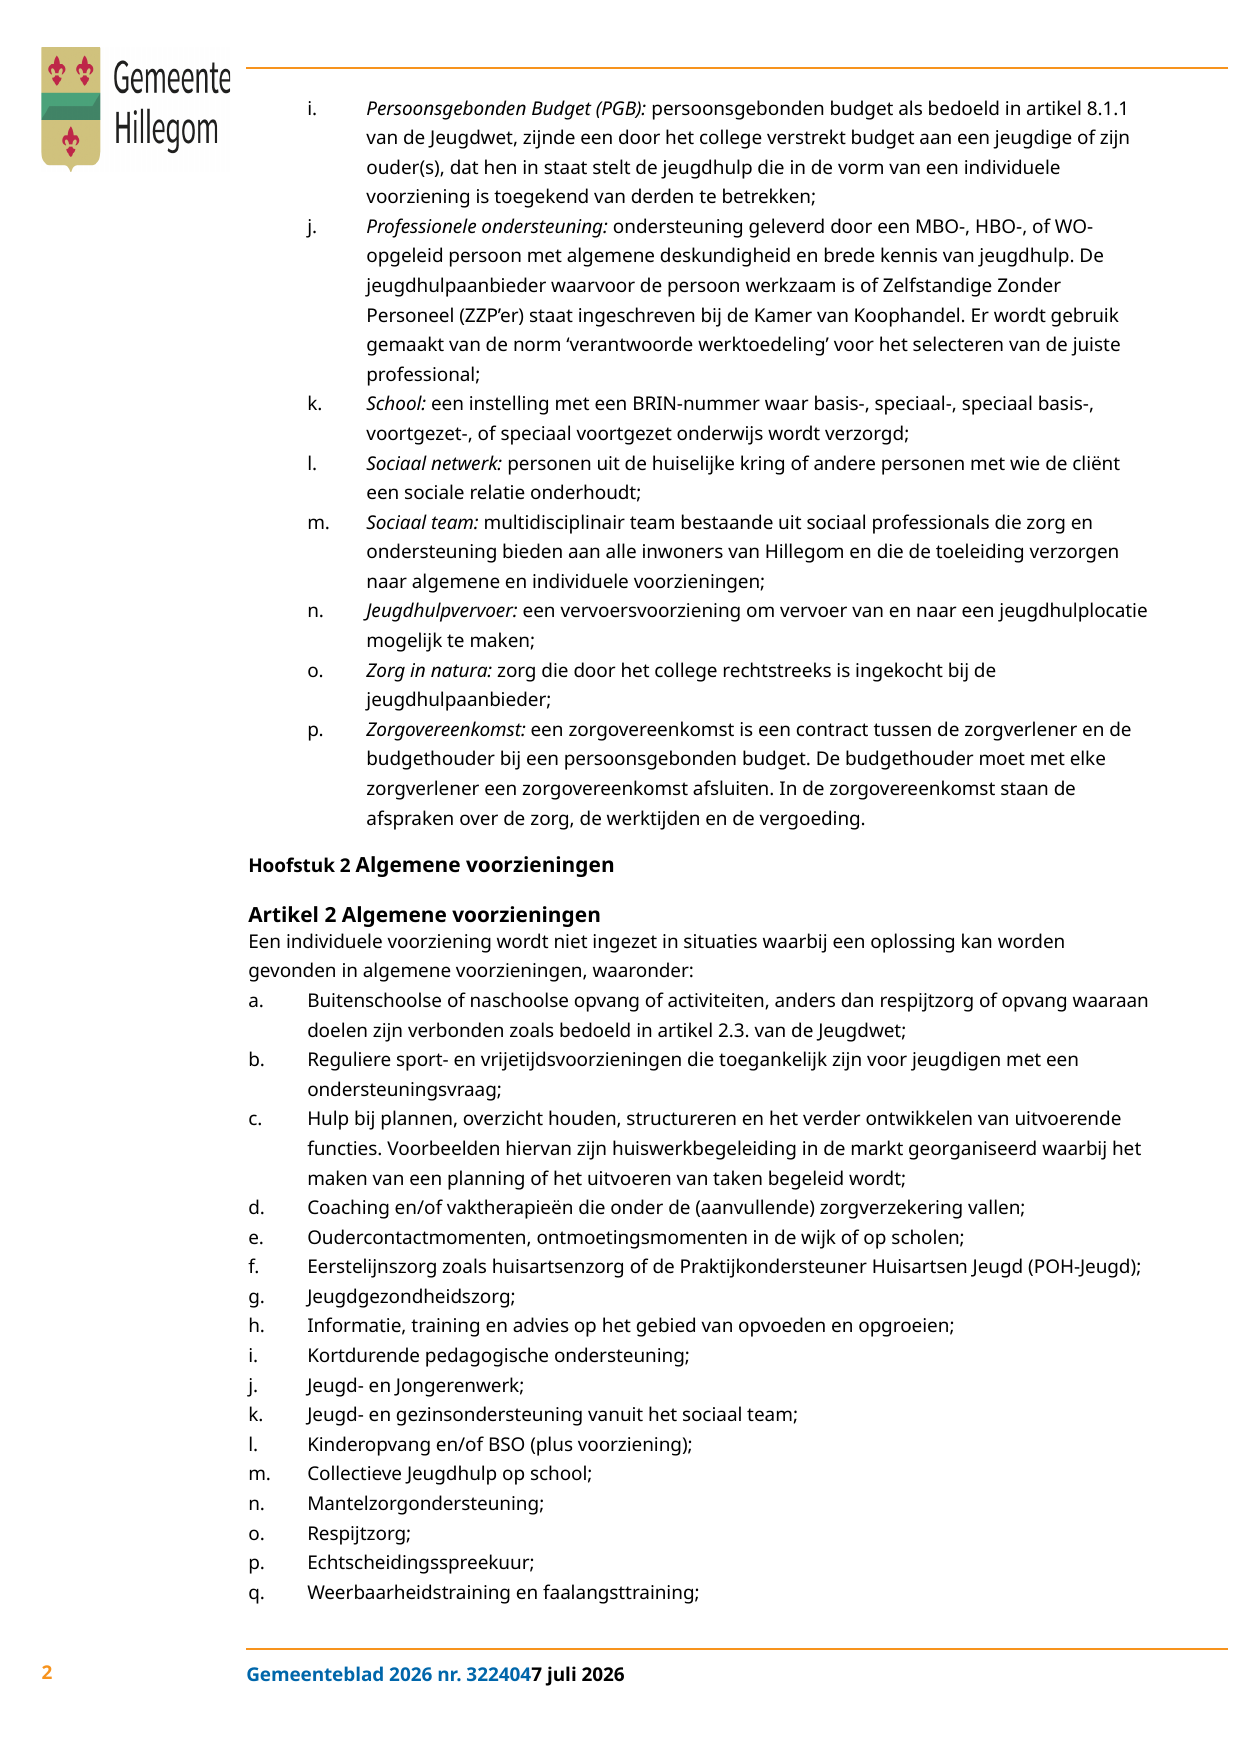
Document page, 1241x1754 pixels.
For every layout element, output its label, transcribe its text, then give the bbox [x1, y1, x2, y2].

list Weerbaarheidstraining en faalangsttraining; [248, 1579, 1152, 1605]
text Een individuele voorziening wordt niet ingezet in situaties waarbij een oplossing kan worden gevonden in algemene voorzieningen, waaronder: [248, 928, 1152, 983]
picture [41, 47, 231, 172]
list Professionele ondersteuning: ondersteuning geleverd door een MBO-, HBO-, of WO-opgeleid persoon met algemene deskundigheid en brede kennis van jeugdhulp. De jeugdhulpaanbieder waarvoor de persoon werkzaam is of Zelfstandige Zonder Personeel (ZZP’er) staat ingeschreven bij de Kamer van Koophandel. Er wordt gebruik gemaakt van de norm ‘verantwoorde werktoedeling’ voor het selecteren van de juiste professional; [307, 213, 1152, 387]
list Hulp bij plannen, overzicht houden, structureren en het verder ontwikkelen van uitvoerende functies. Voorbeelden hiervan zijn huiswerkbegeleiding in de markt georganiseerd waarbij het maken van een planning of het uitvoeren van taken begeleid wordt; [248, 1106, 1152, 1191]
text Artikel 2 Algemene voorzieningen [248, 900, 1152, 928]
list Persoonsgebonden Budget (PGB): persoonsgebonden budget als bedoeld in artikel 8.1.1 van de Jeugdwet, zijnde een door het college verstrekt budget aan een jeugdige of zijn ouder(s), dat hen in staat stelt de jeugdhulp die in de vorm van een individuele voorziening is toegekend van derden te betrekken; [307, 95, 1152, 209]
list Kortdurende pedagogische ondersteuning; [248, 1342, 1152, 1368]
list Eerstelijnszorg zoals huisartsenzorg of de Praktijkondersteuner Huisartsen Jeugd (POH-Jeugd); [248, 1253, 1152, 1279]
list Jeugdgezondheidszorg; [248, 1283, 1152, 1309]
list Kinderopvang en/of BSO (plus voorziening); [248, 1431, 1152, 1457]
list Sociaal team: multidisciplinair team bestaande uit sociaal professionals die zorg en ondersteuning bieden aan alle inwoners van Hillegom en die de toeleiding verzorgen naar algemene en individuele voorzieningen; [307, 509, 1152, 594]
list Sociaal netwerk: personen uit de huiselijke kring of andere personen met wie de cliënt een sociale relatie onderhoudt; [307, 450, 1152, 505]
list School: een instelling met een BRIN-nummer waar basis-, speciaal-, speciaal basis-, voortgezet-, of speciaal voortgezet onderwijs wordt verzorgd; [307, 391, 1152, 446]
list Coaching en/of vaktherapieën die onder de (aanvullende) zorgverzekering vallen; [248, 1194, 1152, 1220]
list Buitenschoolse of naschoolse opvang of activiteiten, anders dan respijtzorg of opvang waaraan doelen zijn verbonden zoals bedoeld in artikel 2.3. van de Jeugdwet; [248, 987, 1152, 1043]
list Mantelzorgondersteuning; [248, 1490, 1152, 1516]
list Reguliere sport- en vrijetijdsvoorzieningen die toegankelijk zijn voor jeugdigen met een ondersteuningsvraag; [248, 1046, 1152, 1102]
list Jeugd- en gezinsondersteuning vanuit het sociaal team; [248, 1401, 1152, 1427]
list Jeugdhulpvervoer: een vervoersvoorziening om vervoer van en naar een jeugdhulplocatie mogelijk te maken; [307, 598, 1152, 653]
list Jeugd- en Jongerenwerk; [248, 1372, 1152, 1398]
list Echtscheidingsspreekuur; [248, 1549, 1152, 1575]
list Respijtzorg; [248, 1520, 1152, 1546]
text Hoofstuk 2 Algemene voorzieningen [248, 850, 1152, 879]
list Informatie, training en advies op het gebied van opvoeden en opgroeien; [248, 1313, 1152, 1338]
list Oudercontactmomenten, ontmoetingsmomenten in de wijk of op scholen; [248, 1224, 1152, 1250]
list Collectieve Jeugdhulp op school; [248, 1461, 1152, 1486]
list Zorgovereenkomst: een zorgovereenkomst is een contract tussen de zorgverlener en de budgethouder bij een persoonsgebonden budget. De budgethouder moet met elke zorgverlener een zorgovereenkomst afsluiten. In de zorgovereenkomst staan de afspraken over de zorg, de werktijden en de vergoeding. [307, 716, 1152, 831]
list Zorg in natura: zorg die door het college rechtstreeks is ingekocht bij de jeugdhulpaanbieder; [307, 657, 1152, 712]
